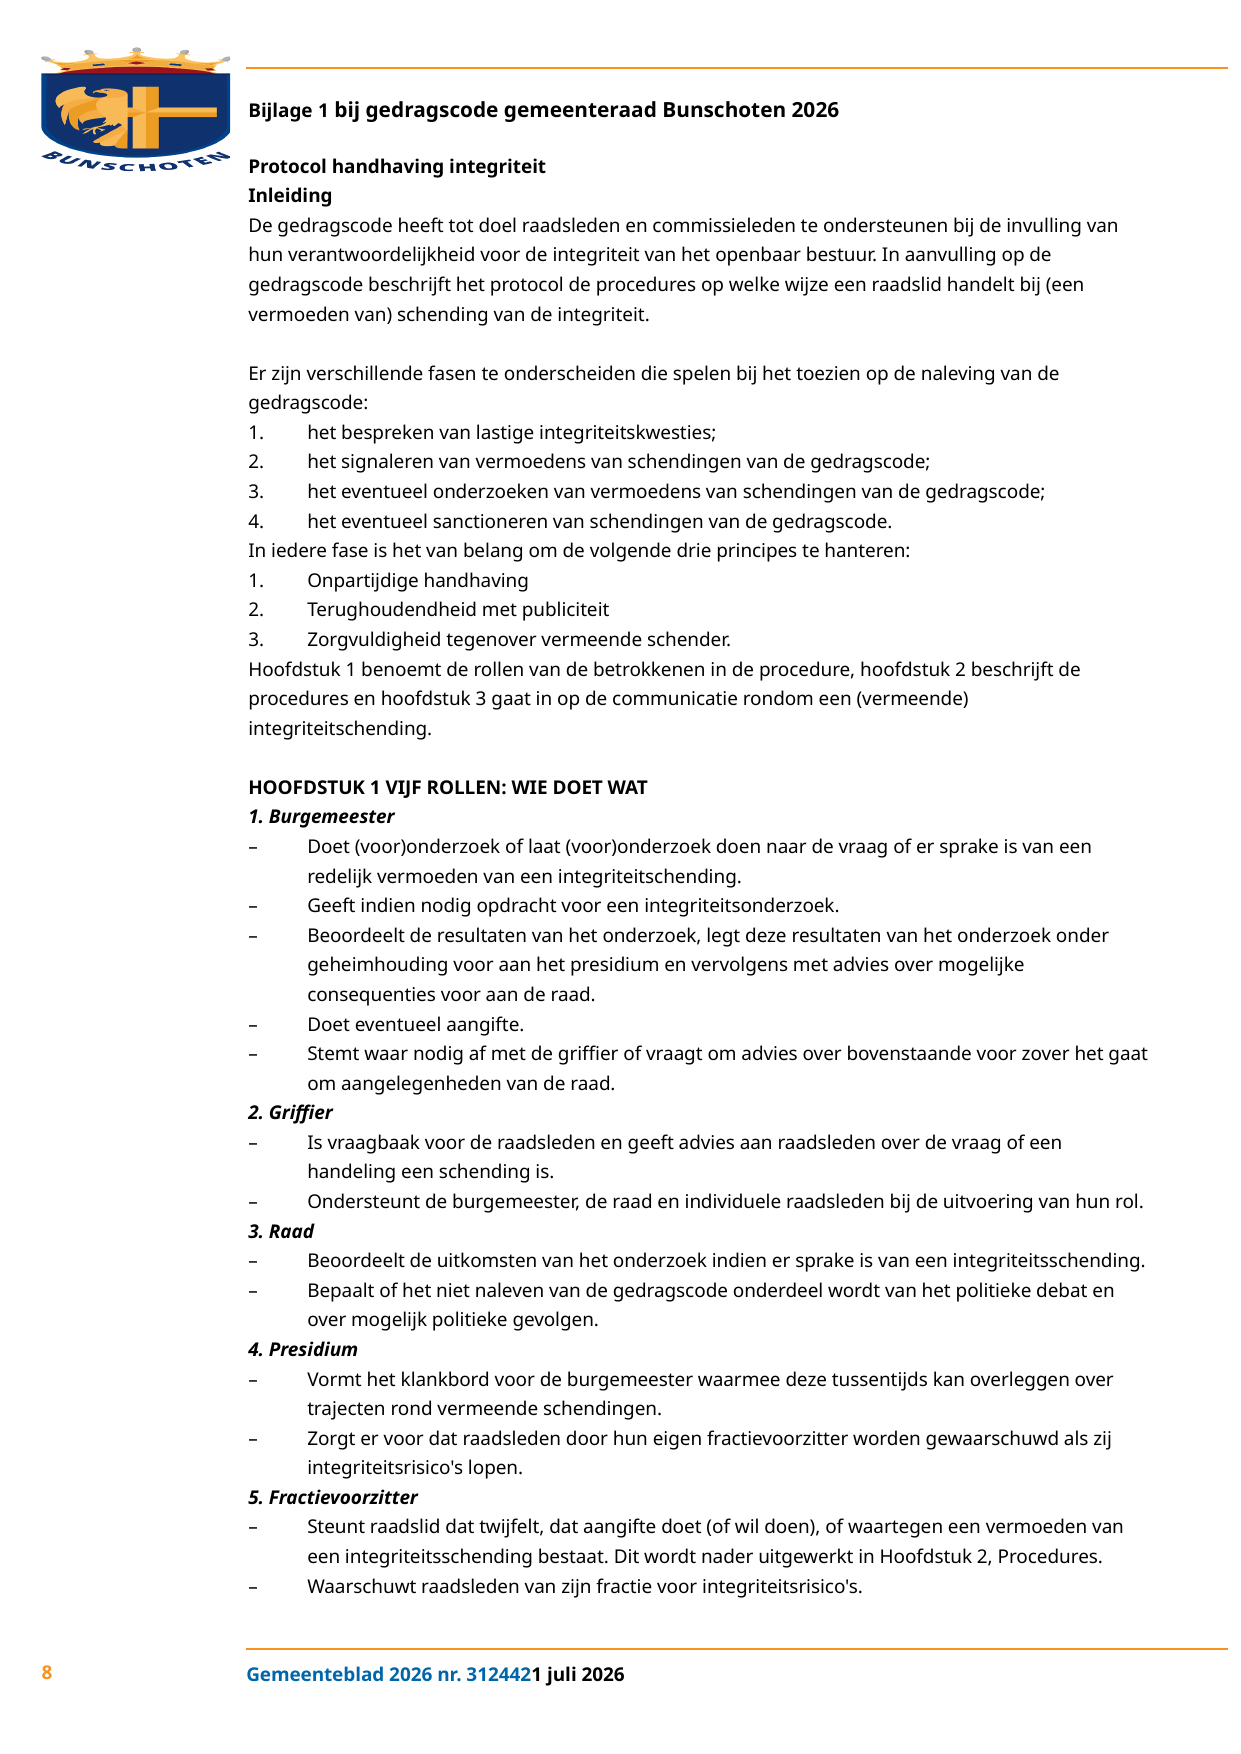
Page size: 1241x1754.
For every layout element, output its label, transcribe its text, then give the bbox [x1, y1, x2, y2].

text 2. Griffier [248, 1099, 1152, 1125]
text 5. Fractievoorzitter [248, 1484, 1152, 1510]
text In iedere fase is het van belang om de volgende drie principes te hanteren: [248, 537, 1152, 563]
list Ondersteunt de burgemeester, de raad en individuele raadsleden bij de uitvoering van hun rol. [248, 1188, 1152, 1214]
text De gedragscode heeft tot doel raadsleden en commissieleden te ondersteunen bij de invulling van hun verantwoordelijkheid voor de integriteit van het openbaar bestuur. In aanvulling op de gedragscode beschrijft het protocol de procedures op welke wijze een raadslid handelt bij (een vermoeden van) schending van de integriteit. [248, 212, 1152, 327]
list Bepaalt of het niet naleven van de gedragscode onderdeel wordt van het politieke debat en over mogelijk politieke gevolgen. [248, 1277, 1152, 1332]
list Stemt waar nodig af met de griffier of vraagt om advies over bovenstaande voor zover het gaat om aangelegenheden van de raad. [248, 1040, 1152, 1096]
list Vormt het klankbord voor de burgemeester waarmee deze tussentijds kan overleggen over trajecten rond vermeende schendingen. [248, 1366, 1152, 1421]
list het bespreken van lastige integriteitskwesties; [248, 419, 1152, 445]
list Is vraagbaak voor de raadsleden en geeft advies aan raadsleden over de vraag of een handeling een schending is. [248, 1129, 1152, 1184]
list Zorgvuldigheid tegenover vermeende schender. [248, 626, 1152, 652]
text 3. Raad [248, 1218, 1152, 1244]
list het signaleren van vermoedens van schendingen van de gedragscode; [248, 449, 1152, 474]
text Bijlage 1 bij gedragscode gemeenteraad Bunschoten 2026 [248, 95, 1152, 123]
text Inleiding [248, 182, 1152, 208]
list Terughoudendheid met publiciteit [248, 597, 1152, 622]
text 4. Presidium [248, 1336, 1152, 1362]
list Beoordeelt de resultaten van het onderzoek, legt deze resultaten van het onderzoek onder geheimhouding voor aan het presidium en vervolgens met advies over mogelijke consequenties voor aan de raad. [248, 922, 1152, 1007]
text 1. Burgemeester [248, 804, 1152, 829]
list Onpartijdige handhaving [248, 567, 1152, 593]
text Er zijn verschillende fasen te onderscheiden die spelen bij het toezien op de naleving van de gedragscode: [248, 360, 1152, 415]
list Doet (voor)onderzoek of laat (voor)onderzoek doen naar de vraag of er sprake is van een redelijk vermoeden van een integriteitschending. [248, 833, 1152, 889]
list Zorgt er voor dat raadsleden door hun eigen fractievoorzitter worden gewaarschuwd als zij integriteitsrisico's lopen. [248, 1425, 1152, 1480]
text HOOFDSTUK 1 VIJF ROLLEN: WIE DOET WAT [248, 774, 1152, 800]
list het eventueel sanctioneren van schendingen van de gedragscode. [248, 508, 1152, 534]
list Geeft indien nodig opdracht voor een integriteitsonderzoek. [248, 892, 1152, 918]
text Protocol handhaving integriteit [248, 153, 1152, 179]
text Hoofdstuk 1 benoemt de rollen van de betrokkenen in de procedure, hoofdstuk 2 beschrijft de procedures en hoofdstuk 3 gaat in op de communicatie rondom een (vermeende) integriteitschending. [248, 656, 1152, 741]
list Beoordeelt de uitkomsten van het onderzoek indien er sprake is van een integriteitsschending. [248, 1247, 1152, 1273]
list het eventueel onderzoeken van vermoedens van schendingen van de gedragscode; [248, 478, 1152, 504]
list Waarschuwt raadsleden van zijn fractie voor integriteitsrisico's. [248, 1573, 1152, 1599]
list Doet eventueel aangifte. [248, 1011, 1152, 1037]
picture [41, 47, 231, 172]
list Steunt raadslid dat twijfelt, dat aangifte doet (of wil doen), of waartegen een vermoeden van een integriteitsschending bestaat. Dit wordt nader uitgewerkt in Hoofdstuk 2, Procedures. [248, 1514, 1152, 1569]
